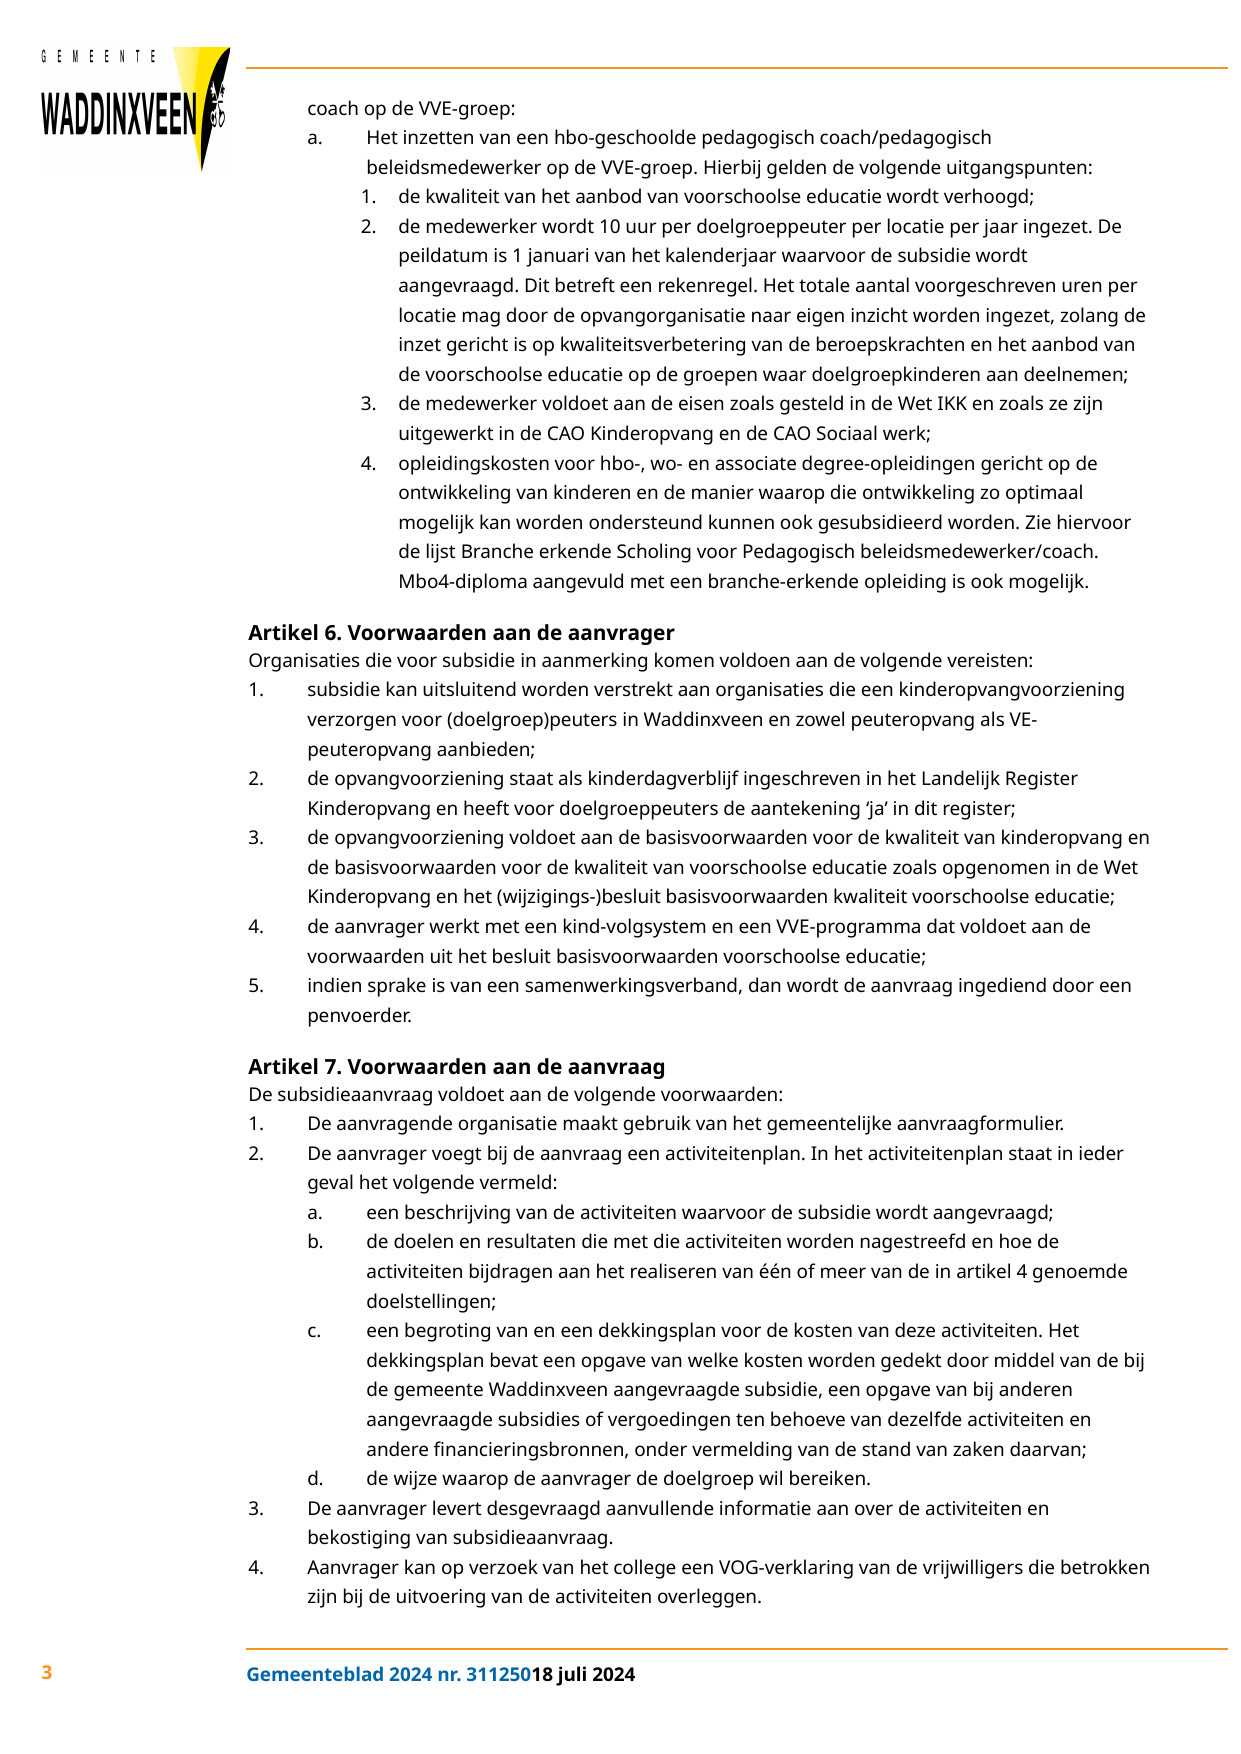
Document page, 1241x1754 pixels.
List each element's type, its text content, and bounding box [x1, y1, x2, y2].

list subsidie kan uitsluitend worden verstrekt aan organisaties die een kinderopvangvoorziening verzorgen voor (doelgroep)peuters in Waddinxveen en zowel peuteropvang als VE-peuteropvang aanbieden; [248, 677, 1152, 761]
list de opvangvoorziening staat als kinderdagverblijf ingeschreven in het Landelijk Register Kinderopvang en heeft voor doelgroeppeuters de aantekening ‘ja’ in dit register; [248, 765, 1152, 821]
list de opvangvoorziening voldoet aan de basisvoorwaarden voor de kwaliteit van kinderopvang en de basisvoorwaarden voor de kwaliteit van voorschoolse educatie zoals opgenomen in de Wet Kinderopvang en het (wijzigings-)besluit basisvoorwaarden kwaliteit voorschoolse educatie; [248, 824, 1152, 909]
list coach op de VVE-groep: [248, 95, 1152, 121]
list de wijze waarop de aanvrager de doelgroep wil bereiken. [307, 1465, 1152, 1491]
list opleidingskosten voor hbo-, wo- en associate degree-opleidingen gericht op de ontwikkeling van kinderen en de manier waarop die ontwikkeling zo optimaal mogelijk kan worden ondersteund kunnen ook gesubsidieerd worden. Zie hiervoor de lijst Branche erkende Scholing voor Pedagogisch beleidsmedewerker/coach. Mbo4-diploma aangevuld met een branche-erkende opleiding is ook mogelijk. [361, 450, 1152, 594]
picture [41, 47, 231, 172]
list de doelen en resultaten die met die activiteiten worden nagestreefd en hoe de activiteiten bijdragen aan het realiseren van één of meer van de in artikel 4 genoemde doelstellingen; [307, 1229, 1152, 1314]
list De aanvrager levert desgevraagd aanvullende informatie aan over de activiteiten en bekostiging van subsidieaanvraag. [248, 1495, 1152, 1550]
list De aanvragende organisatie maakt gebruik van het gemeentelijke aanvraagformulier. [248, 1110, 1152, 1136]
list Het inzetten van een hbo-geschoolde pedagogisch coach/pedagogisch beleidsmedewerker op de VVE-groep. Hierbij gelden de volgende uitgangspunten: [307, 124, 1152, 180]
list De aanvrager voegt bij de aanvraag een activiteitenplan. In het activiteitenplan staat in ieder geval het volgende vermeld: [248, 1140, 1152, 1195]
text Artikel 6. Voorwaarden aan de aanvrager [248, 618, 1152, 647]
text De subsidieaanvraag voldoet aan de volgende voorwaarden: [248, 1081, 1152, 1107]
text Organisaties die voor subsidie in aanmerking komen voldoen aan de volgende vereisten: [248, 647, 1152, 673]
list de medewerker wordt 10 uur per doelgroeppeuter per locatie per jaar ingezet. De peildatum is 1 januari van het kalenderjaar waarvoor de subsidie wordt aangevraagd. Dit betreft een rekenregel. Het totale aantal voorgeschreven uren per locatie mag door de opvangorganisatie naar eigen inzicht worden ingezet, zolang de inzet gericht is op kwaliteitsverbetering van de beroepskrachten en het aanbod van de voorschoolse educatie op de groepen waar doelgroepkinderen aan deelnemen; [361, 213, 1152, 387]
list indien sprake is van een samenwerkingsverband, dan wordt de aanvraag ingediend door een penvoerder. [248, 972, 1152, 1028]
text Artikel 7. Voorwaarden aan de aanvraag [248, 1052, 1152, 1081]
list de aanvrager werkt met een kind-volgsystem en een VVE-programma dat voldoet aan de voorwaarden uit het besluit basisvoorwaarden voorschoolse educatie; [248, 913, 1152, 968]
list de kwaliteit van het aanbod van voorschoolse educatie wordt verhoogd; [361, 183, 1152, 209]
list Aanvrager kan op verzoek van het college een VOG-verklaring van de vrijwilligers die betrokken zijn bij de uitvoering van de activiteiten overleggen. [248, 1554, 1152, 1609]
list een beschrijving van de activiteiten waarvoor de subsidie wordt aangevraagd; [307, 1199, 1152, 1225]
list een begroting van en een dekkingsplan voor de kosten van deze activiteiten. Het dekkingsplan bevat een opgave van welke kosten worden gedekt door middel van de bij de gemeente Waddinxveen aangevraagde subsidie, een opgave van bij anderen aangevraagde subsidies of vergoedingen ten behoeve van dezelfde activiteiten en andere financieringsbronnen, onder vermelding van de stand van zaken daarvan; [307, 1317, 1152, 1462]
list de medewerker voldoet aan de eisen zoals gesteld in de Wet IKK en zoals ze zijn uitgewerkt in de CAO Kinderopvang en de CAO Sociaal werk; [361, 391, 1152, 446]
